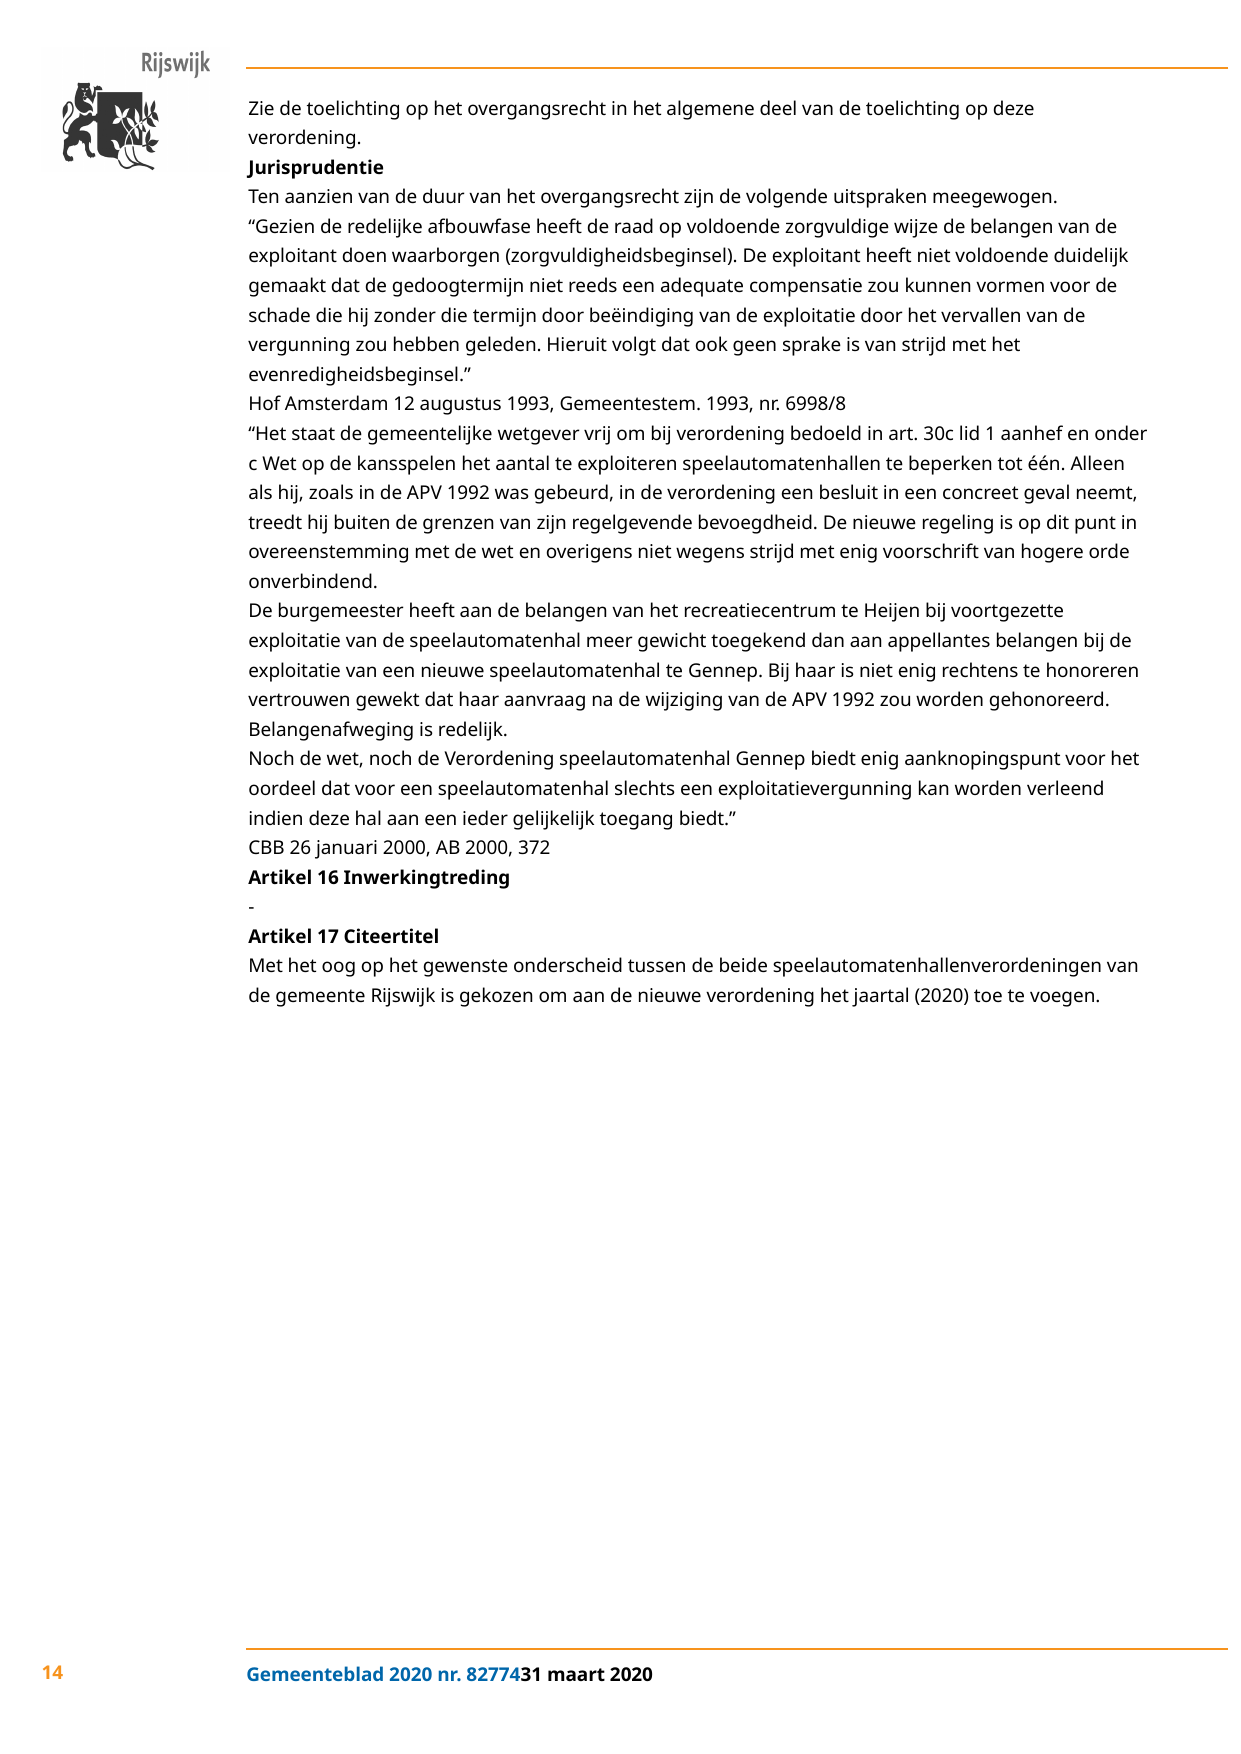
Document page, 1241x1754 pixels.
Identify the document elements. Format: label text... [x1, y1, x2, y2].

text CBB 26 januari 2000, AB 2000, 372 [248, 834, 1152, 860]
text Jurisprudentie [248, 154, 1152, 180]
text Zie de toelichting op het overgangsrecht in het algemene deel van de toelichting op deze verordening. [248, 95, 1152, 150]
text - [248, 893, 1152, 919]
text Artikel 16 Inwerkingtreding [248, 864, 1152, 890]
text Ten aanzien van de duur van het overgangsrecht zijn de volgende uitspraken meegewogen. [248, 183, 1152, 209]
text Artikel 17 Citeertitel [248, 923, 1152, 949]
text De burgemeester heeft aan de belangen van het recreatiecentrum te Heijen bij voortgezette exploitatie van de speelautomatenhal meer gewicht toegekend dan aan appellantes belangen bij de exploitatie van een nieuwe speelautomatenhal te Gennep. Bij haar is niet enig rechtens te honoreren vertrouwen gewekt dat haar aanvraag na de wijziging van de APV 1992 zou worden gehonoreerd. Belangenafweging is redelijk. [248, 598, 1152, 742]
picture [41, 47, 231, 172]
text Hof Amsterdam 12 augustus 1993, Gemeentestem. 1993, nr. 6998/8 [248, 391, 1152, 416]
text “Gezien de redelijke afbouwfase heeft de raad op voldoende zorgvuldige wijze de belangen van de exploitant doen waarborgen (zorgvuldigheidsbeginsel). De exploitant heeft niet voldoende duidelijk gemaakt dat de gedoogtermijn niet reeds een adequate compensatie zou kunnen vormen voor de schade die hij zonder die termijn door beëindiging van de exploitatie door het vervallen van de vergunning zou hebben geleden. Hieruit volgt dat ook geen sprake is van strijd met het evenredigheidsbeginsel.” [248, 213, 1152, 387]
text Noch de wet, noch de Verordening speelautomatenhal Gennep biedt enig aanknopingspunt voor het oordeel dat voor een speelautomatenhal slechts een exploitatievergunning kan worden verleend indien deze hal aan een ieder gelijkelijk toegang biedt.” [248, 746, 1152, 831]
text “Het staat de gemeentelijke wetgever vrij om bij verordening bedoeld in art. 30c lid 1 aanhef en onder c Wet op de kansspelen het aantal te exploiteren speelautomatenhallen te beperken tot één. Alleen als hij, zoals in de APV 1992 was gebeurd, in de verordening een besluit in een concreet geval neemt, treedt hij buiten de grenzen van zijn regelgevende bevoegdheid. De nieuwe regeling is op dit punt in overeenstemming met de wet en overigens niet wegens strijd met enig voorschrift van hogere orde onverbindend. [248, 420, 1152, 594]
text Met het oog op het gewenste onderscheid tussen de beide speelautomatenhallenverordeningen van de gemeente Rijswijk is gekozen om aan de nieuwe verordening het jaartal (2020) toe te voegen. [248, 953, 1152, 1008]
